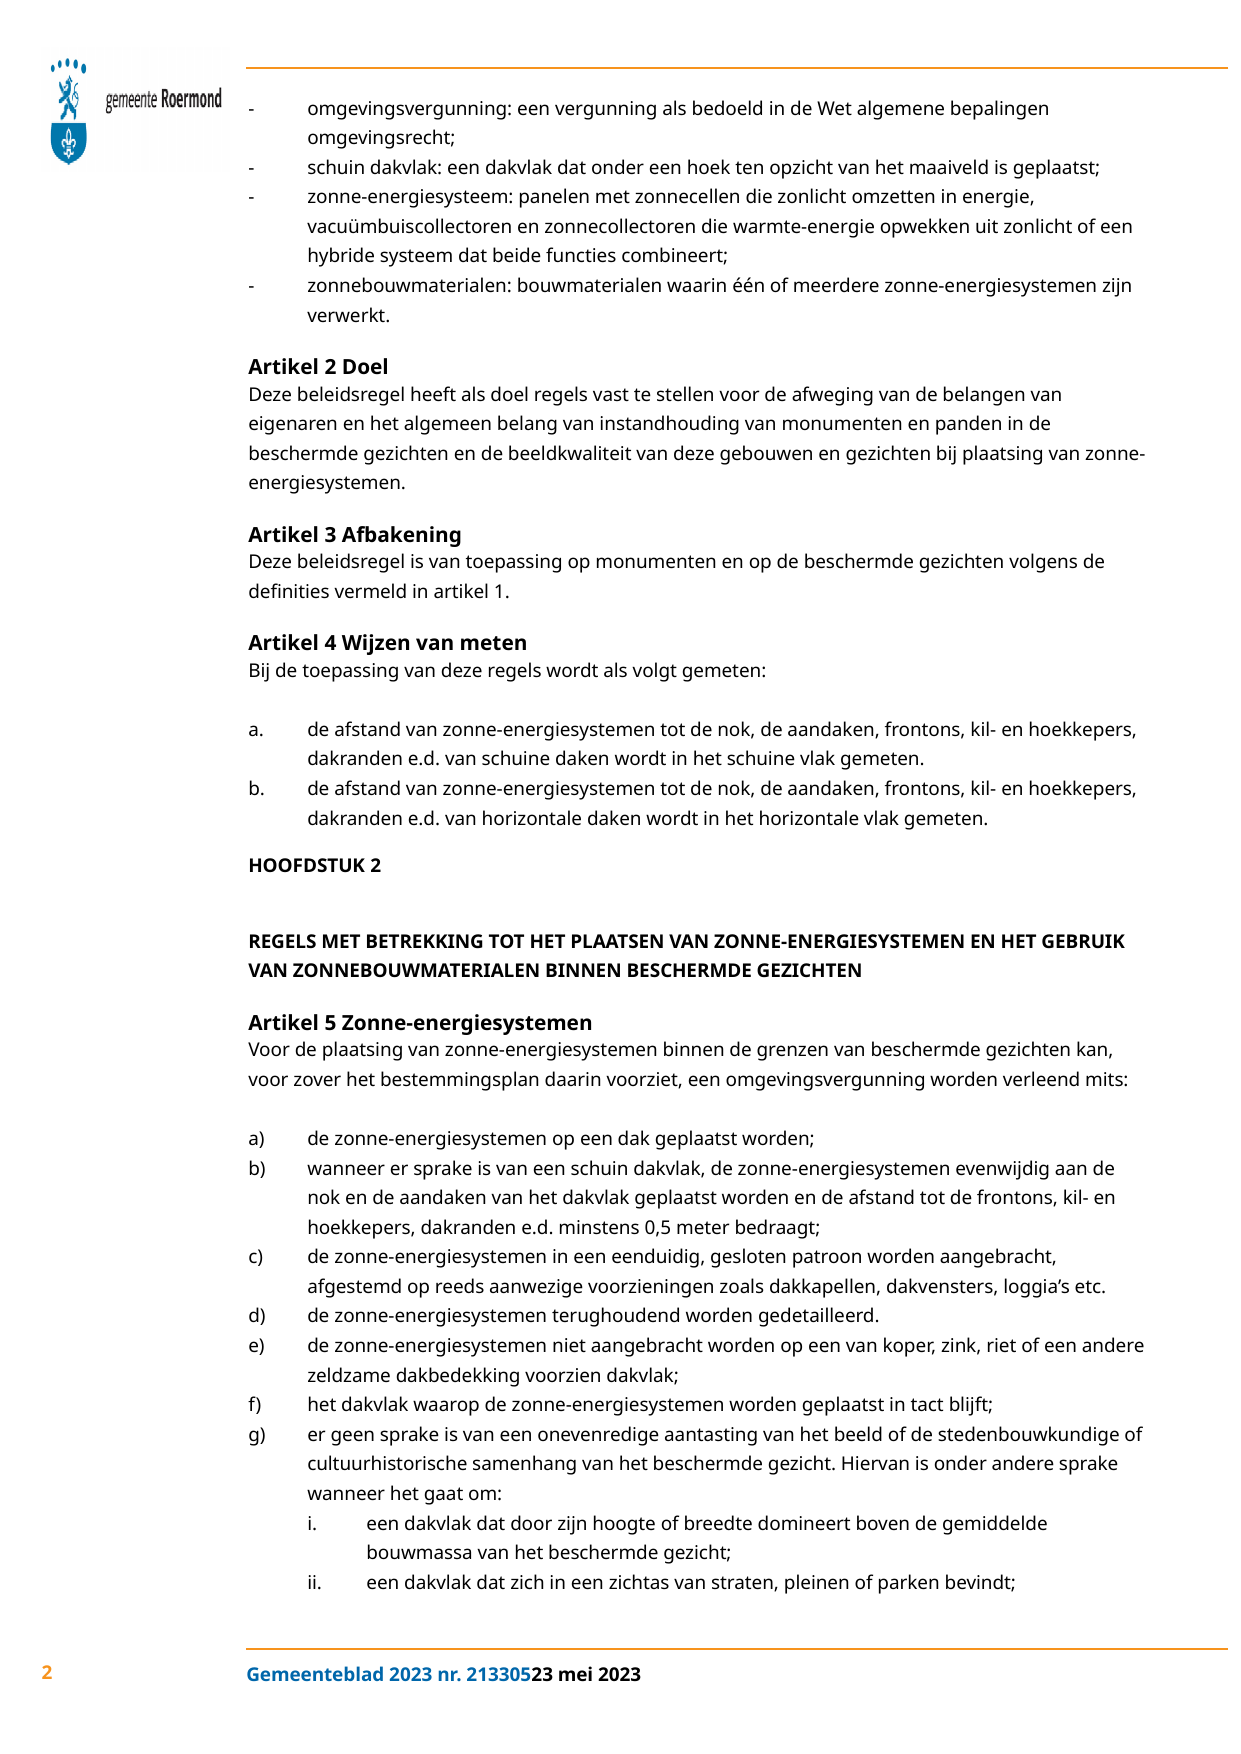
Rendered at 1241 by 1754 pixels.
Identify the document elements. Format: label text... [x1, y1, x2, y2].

text Artikel 3 Afbakening [248, 520, 1152, 548]
list zonnebouwmaterialen: bouwmaterialen waarin één of meerdere zonne-energiesystemen zijn verwerkt. [248, 272, 1152, 328]
text Deze beleidsregel heeft als doel regels vast te stellen voor de afweging van de belangen van eigenaren en het algemeen belang van instandhouding van monumenten en panden in de beschermde gezichten en de beeldkwaliteit van deze gebouwen en gezichten bij plaatsing van zonne-energiesystemen. [248, 381, 1152, 495]
list omgevingsvergunning: een vergunning als bedoeld in de Wet algemene bepalingen omgevingsrecht; [248, 95, 1152, 150]
list een dakvlak dat door zijn hoogte of breedte domineert boven de gemiddelde bouwmassa van het beschermde gezicht; [307, 1510, 1152, 1565]
text Artikel 4 Wijzen van meten [248, 628, 1152, 657]
list er geen sprake is van een onevenredige aantasting van het beeld of de stedenbouwkundige of cultuurhistorische samenhang van het beschermde gezicht. Hiervan is onder andere sprake wanneer het gaat om: [248, 1421, 1152, 1506]
list schuin dakvlak: een dakvlak dat onder een hoek ten opzicht van het maaiveld is geplaatst; [248, 154, 1152, 180]
text Deze beleidsregel is van toepassing op monumenten en op de beschermde gezichten volgens de definities vermeld in artikel 1. [248, 548, 1152, 604]
text Artikel 2 Doel [248, 352, 1152, 381]
text Bij de toepassing van deze regels wordt als volgt gemeten: [248, 657, 1152, 682]
list de zonne-energiesystemen niet aangebracht worden op een van koper, zink, riet of een andere zeldzame dakbedekking voorzien dakvlak; [248, 1332, 1152, 1388]
list de afstand van zonne-energiesystemen tot de nok, de aandaken, frontons, kil- en hoekkepers, dakranden e.d. van horizontale daken wordt in het horizontale vlak gemeten. [248, 775, 1152, 830]
text HOOFDSTUK 2 [248, 850, 1152, 879]
list de zonne-energiesystemen op een dak geplaatst worden; [248, 1125, 1152, 1151]
list de zonne-energiesystemen terughoudend worden gedetailleerd. [248, 1303, 1152, 1328]
picture [41, 47, 231, 172]
text REGELS MET BETREKKING TOT HET PLAATSEN VAN ZONNE-ENERGIESYSTEMEN EN HET GEBRUIK VAN ZONNEBOUWMATERIALEN BINNEN BESCHERMDE GEZICHTEN [248, 928, 1152, 983]
list de afstand van zonne-energiesystemen tot de nok, de aandaken, frontons, kil- en hoekkepers, dakranden e.d. van schuine daken wordt in het schuine vlak gemeten. [248, 716, 1152, 771]
text Voor de plaatsing van zonne-energiesystemen binnen de grenzen van beschermde gezichten kan, voor zover het bestemmingsplan daarin voorziet, een omgevingsvergunning worden verleend mits: [248, 1036, 1152, 1092]
list zonne-energiesysteem: panelen met zonnecellen die zonlicht omzetten in energie, vacuümbuiscollectoren en zonnecollectoren die warmte-energie opwekken uit zonlicht of een hybride systeem dat beide functies combineert; [248, 183, 1152, 268]
list een dakvlak dat zich in een zichtas van straten, pleinen of parken bevindt; [307, 1569, 1152, 1595]
text Artikel 5 Zonne-energiesystemen [248, 1008, 1152, 1036]
list wanneer er sprake is van een schuin dakvlak, de zonne-energiesystemen evenwijdig aan de nok en de aandaken van het dakvlak geplaatst worden en de afstand tot de frontons, kil- en hoekkepers, dakranden e.d. minstens 0,5 meter bedraagt; [248, 1155, 1152, 1240]
list de zonne-energiesystemen in een eenduidig, gesloten patroon worden aangebracht, afgestemd op reeds aanwezige voorzieningen zoals dakkapellen, dakvensters, loggia’s etc. [248, 1243, 1152, 1299]
list het dakvlak waarop de zonne-energiesystemen worden geplaatst in tact blijft; [248, 1391, 1152, 1417]
